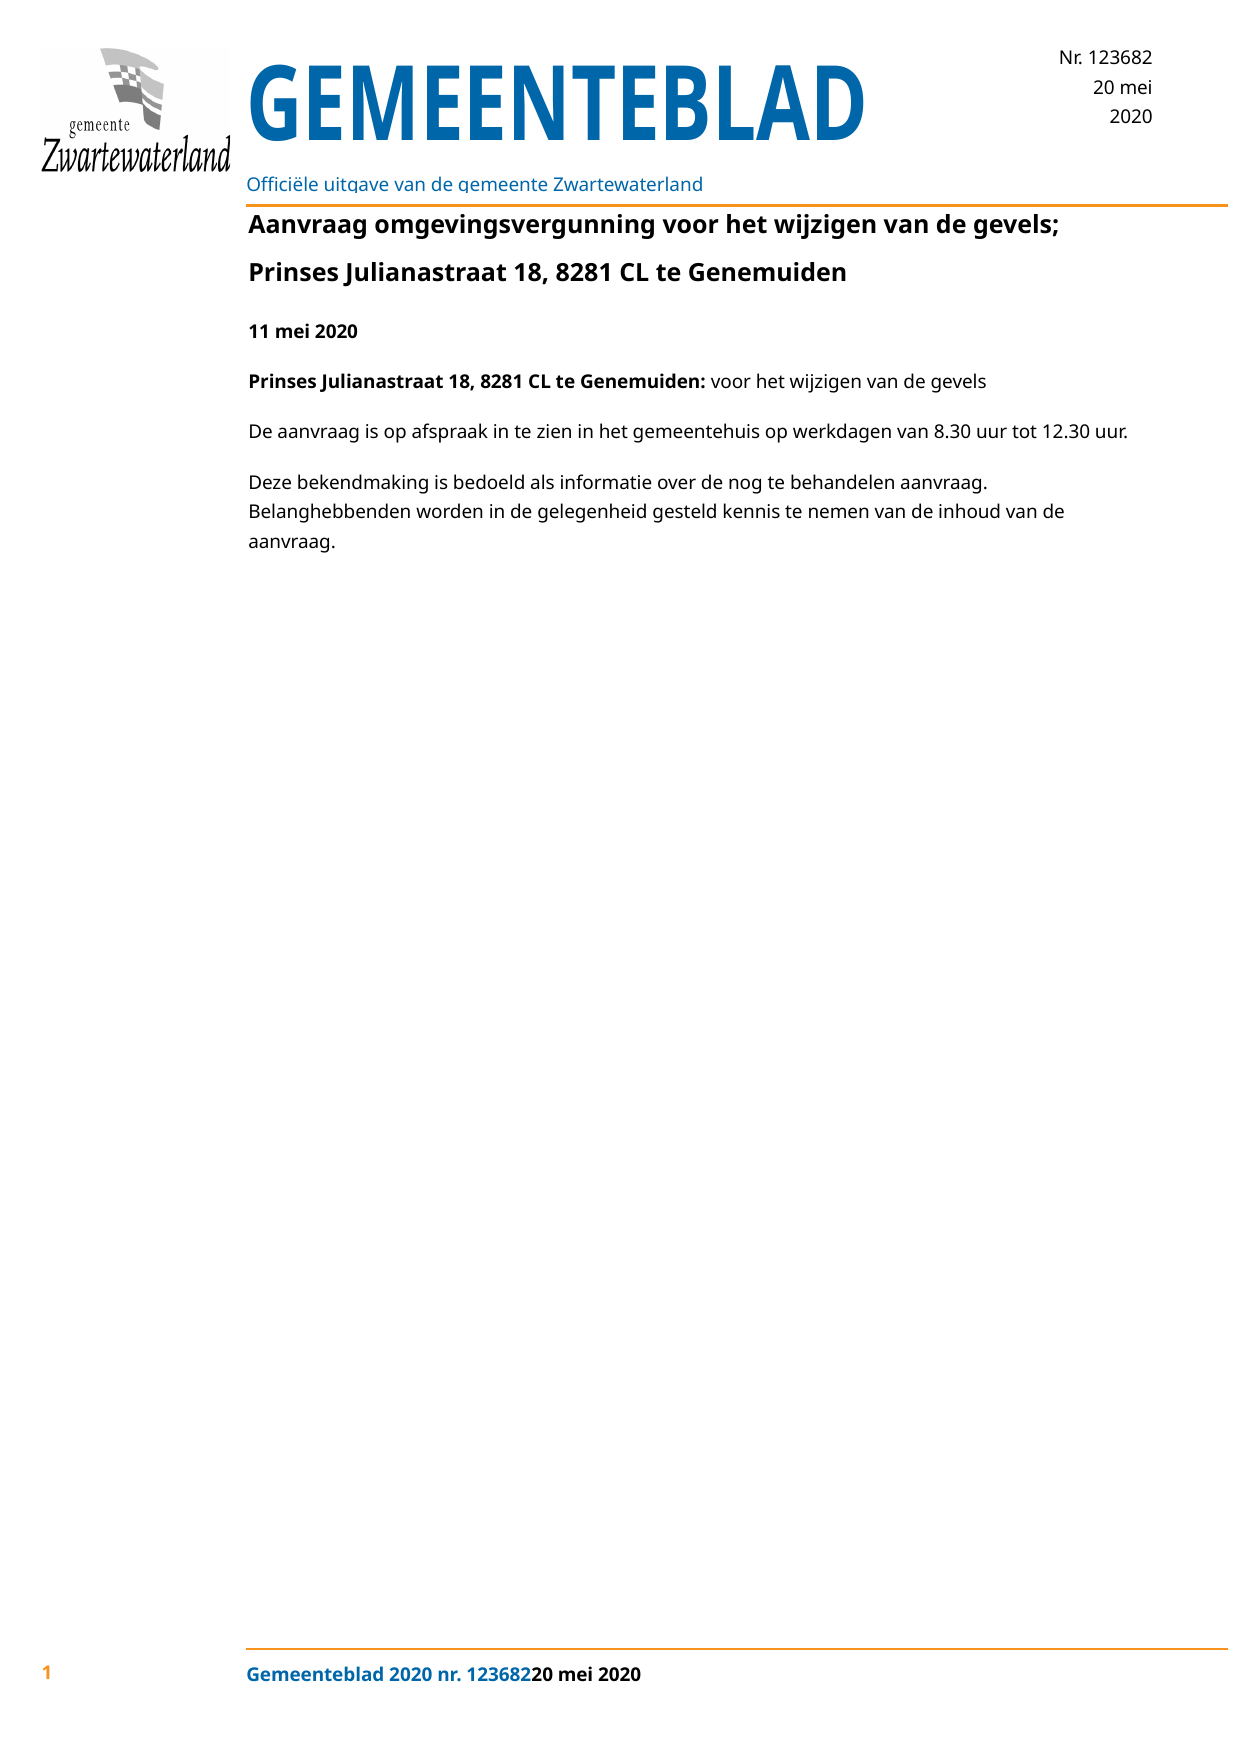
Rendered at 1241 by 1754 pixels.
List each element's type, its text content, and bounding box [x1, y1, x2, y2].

text De aanvraag is op afspraak in te zien in het gemeentehuis op werkdagen van 8.30 uur tot 12.30 uur. [248, 419, 1152, 444]
text Deze bekendmaking is bedoeld als informatie over de nog te behandelen aanvraag. Belanghebbenden worden in de gelegenheid gesteld kennis te nemen van de inhoud van de aanvraag. [248, 469, 1152, 554]
text Aanvraag omgevingsvergunning voor het wijzigen van de gevels; Prinses Julianastraat 18, 8281 CL te Genemuiden [248, 207, 1152, 288]
text 11 mei 2020 [248, 318, 1152, 344]
text Prinses Julianastraat 18, 8281 CL te Genemuiden: voor het wijzigen van de gevels [248, 368, 1152, 394]
picture [41, 47, 231, 172]
